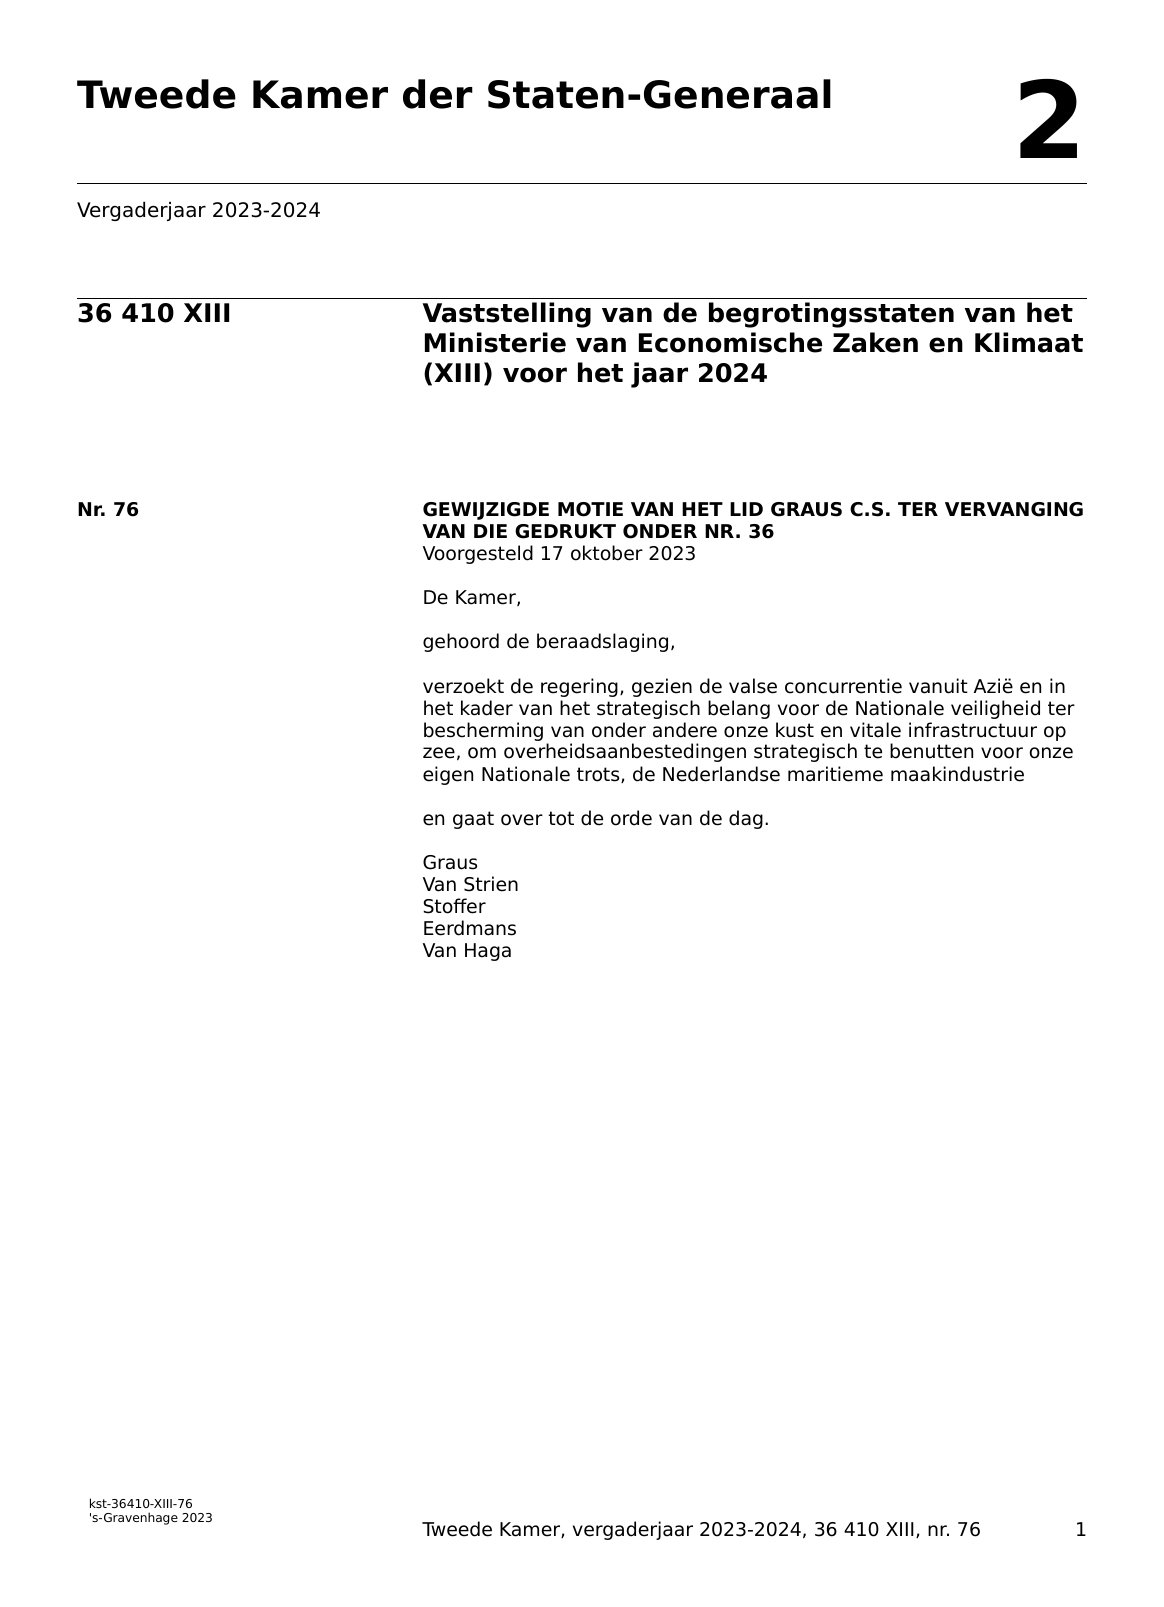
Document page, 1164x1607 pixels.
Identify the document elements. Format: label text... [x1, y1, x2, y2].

table_header Tweede Kamer der Staten-Generaal [77, 59, 886, 183]
text en gaat over tot de orde van de dag. [422, 808, 1087, 829]
text Graus [422, 852, 1087, 874]
text Van Haga [422, 940, 1087, 962]
table_header 2 [886, 59, 1087, 183]
table_cell Vergaderjaar 2023-2024 [77, 184, 1087, 298]
text Voorgesteld 17 oktober 2023 [422, 543, 1087, 565]
text Eerdmans [422, 918, 1087, 940]
text kst-36410-XIII-76 [88, 1497, 323, 1511]
text De Kamer, [422, 587, 1087, 609]
subtitle 36 410 XIII Vaststelling van de begrotingsstaten van het Ministerie van Economische Zaken en Klimaat (XIII) voor het jaar 2024 [77, 299, 1087, 388]
text 's-Gravenhage 2023 [88, 1511, 323, 1525]
text Van Strien [422, 874, 1087, 896]
subtitle Nr. 76 GEWIJZIGDE MOTIE VAN HET LID GRAUS C.S. TER VERVANGING VAN DIE GEDRUKT ONDER NR. 36 [77, 499, 1087, 543]
text verzoekt de regering, gezien de valse concurrentie vanuit Azië en in het kader van het strategisch belang voor de Nationale veiligheid ter bescherming van onder andere onze kust en vitale infrastructuur op zee, om overheidsaanbestedingen strategisch te benutten voor onze eigen Nationale trots, de Nederlandse maritieme maakindustrie [422, 676, 1087, 785]
text gehoord de beraadslaging, [422, 631, 1087, 653]
text Stoffer [422, 896, 1087, 918]
